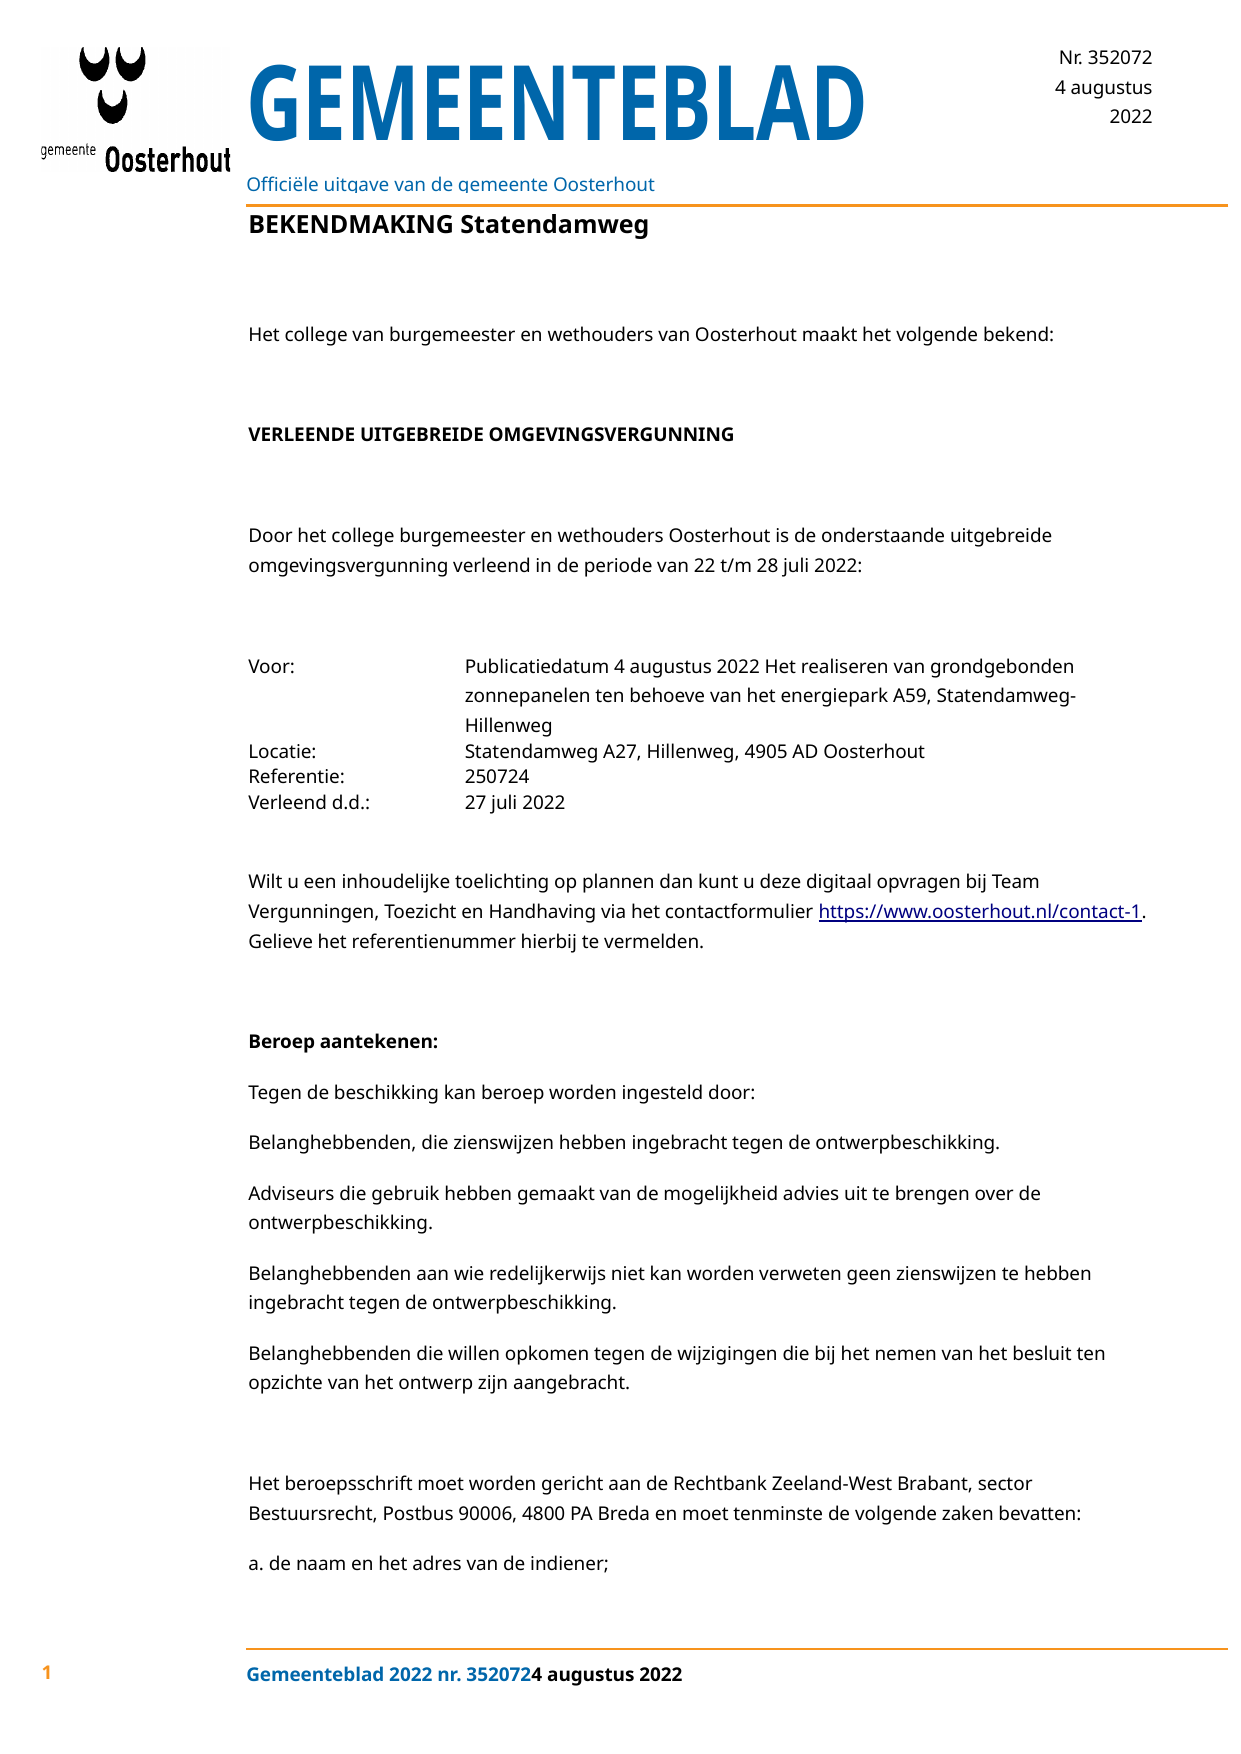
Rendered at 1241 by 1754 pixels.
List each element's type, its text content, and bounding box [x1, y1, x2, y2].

text Belanghebbenden, die zienswijzen hebben ingebracht tegen de ontwerpbeschikking. [248, 1129, 1152, 1155]
table_cell Statendamweg A27, Hillenweg, 4905 AD Oosterhout [465, 738, 1152, 763]
table_cell Verleend d.d.: [248, 789, 464, 815]
text Belanghebbenden die willen opkomen tegen de wijzigingen die bij het nemen van het besluit ten opzichte van het ontwerp zijn aangebracht. [248, 1340, 1152, 1395]
table_cell 27 juli 2022 [465, 789, 1152, 815]
text Adviseurs die gebruik hebben gemaakt van de mogelijkheid advies uit te brengen over de ontwerpbeschikking. [248, 1180, 1152, 1235]
text BEKENDMAKING Statendamweg [248, 207, 1152, 241]
text Door het college burgemeester en wethouders Oosterhout is de onderstaande uitgebreide omgevingsvergunning verleend in de periode van 22 t/m 28 juli 2022: [248, 522, 1152, 578]
text Het college van burgemeester en wethouders van Oosterhout maakt het volgende bekend: [248, 321, 1152, 346]
table_header Publicatiedatum 4 augustus 2022 Het realiseren van grondgebonden zonnepanelen ten behoeve van het energiepark A59, Statendamweg-Hillenweg [465, 653, 1152, 738]
table_header Voor: [248, 653, 464, 738]
text Tegen de beschikking kan beroep worden ingesteld door: [248, 1079, 1152, 1105]
table_cell Locatie: [248, 738, 464, 763]
table_cell Referentie: [248, 764, 464, 789]
picture [41, 47, 231, 172]
text a. de naam en het adres van de indiener; [248, 1550, 1152, 1576]
text Het beroepsschrift moet worden gericht aan de Rechtbank Zeeland-West Brabant, sector Bestuursrecht, Postbus 90006, 4800 PA Breda en moet tenminste de volgende zaken bevatten: [248, 1470, 1152, 1526]
text Beroep aantekenen: [248, 1029, 1152, 1054]
table_cell 250724 [465, 764, 1152, 789]
text Wilt u een inhoudelijke toelichting op plannen dan kunt u deze digitaal opvragen bij Team Vergunningen, Toezicht en Handhaving via het contactformulier https://www.oosterhout.nl/contact-1. Gelieve het referentienummer hierbij te vermelden. [248, 869, 1152, 953]
text Belanghebbenden aan wie redelijkerwijs niet kan worden verweten geen zienswijzen te hebben ingebracht tegen de ontwerpbeschikking. [248, 1260, 1152, 1315]
text VERLEENDE UITGEBREIDE OMGEVINGSVERGUNNING [248, 422, 1152, 447]
